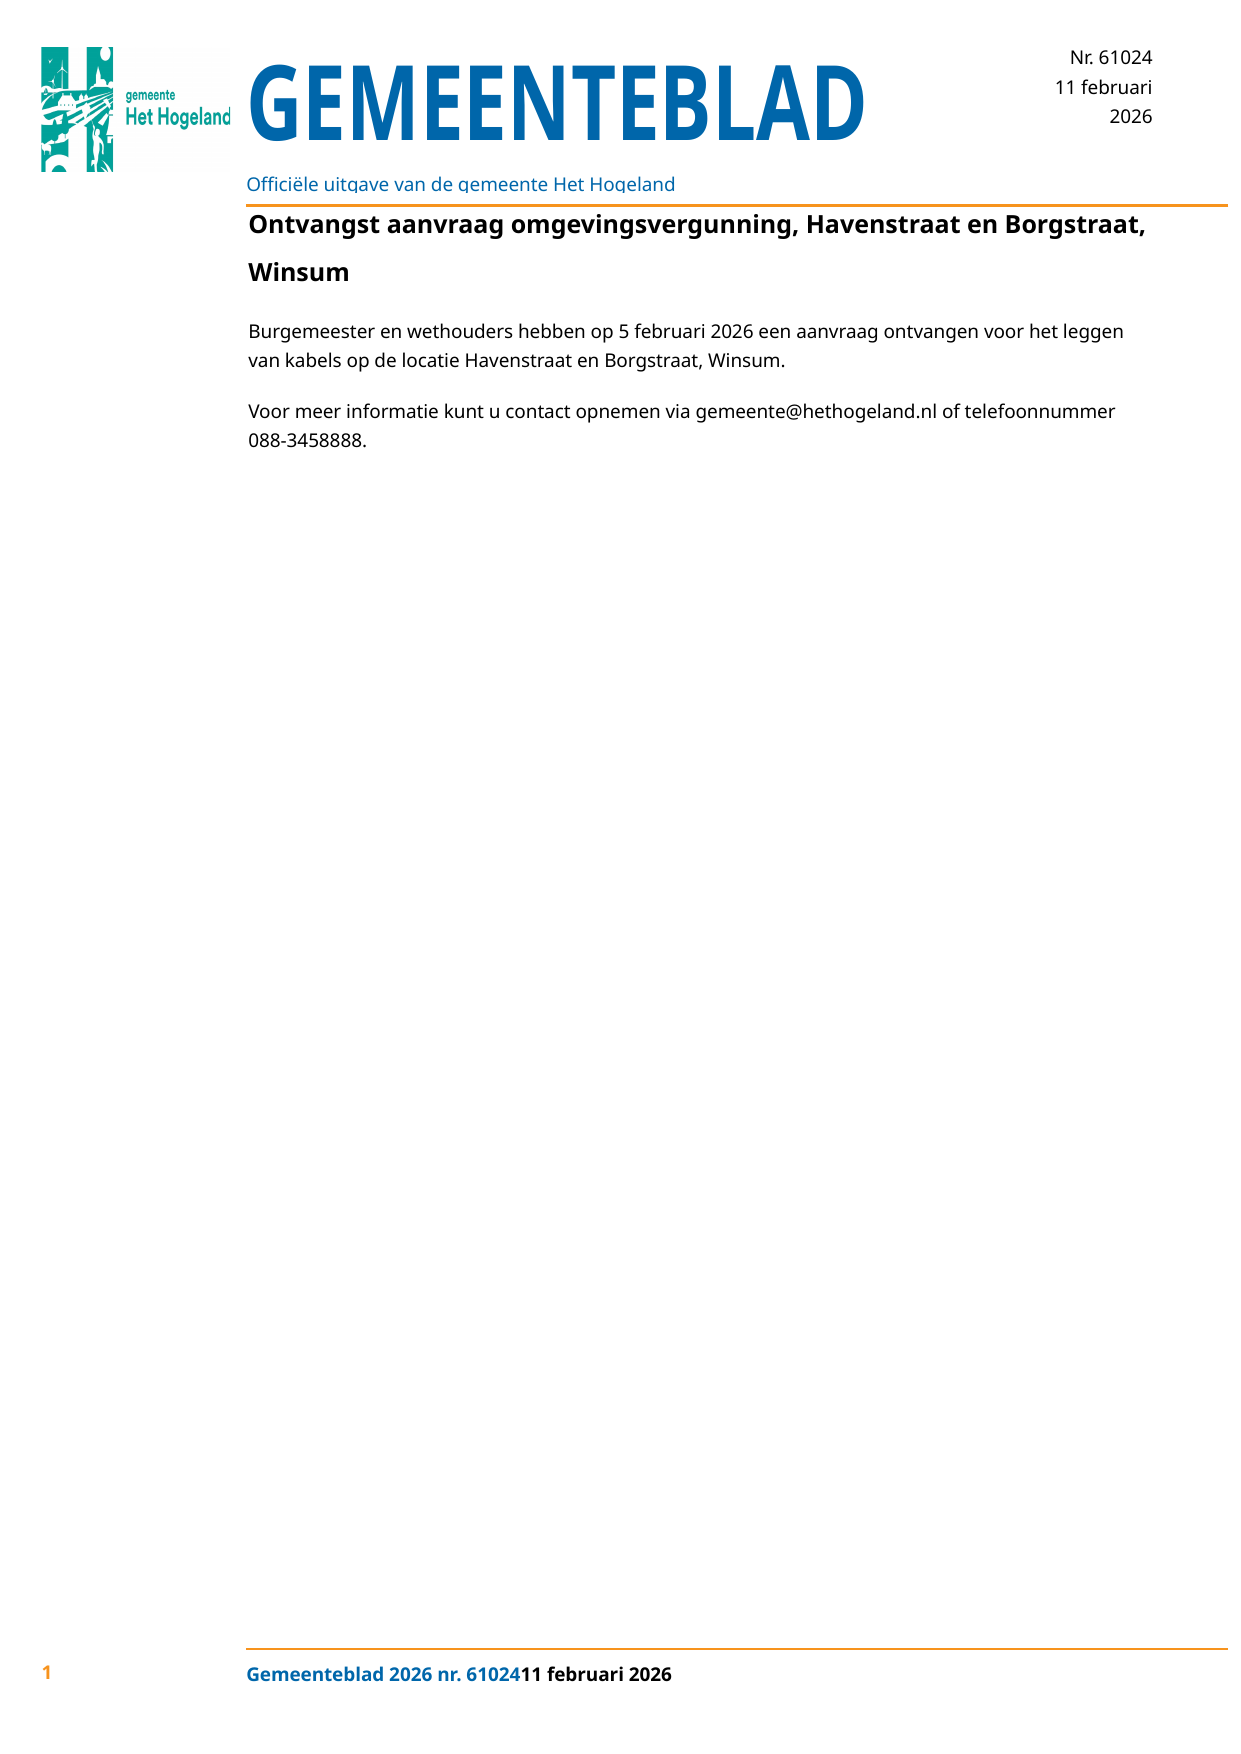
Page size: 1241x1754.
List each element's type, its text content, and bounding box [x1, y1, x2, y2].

text Ontvangst aanvraag omgevingsvergunning, Havenstraat en Borgstraat, Winsum [248, 207, 1152, 288]
text Voor meer informatie kunt u contact opnemen via gemeente@hethogeland.nl of telefoonnummer 088-3458888. [248, 398, 1152, 453]
text Burgemeester en wethouders hebben op 5 februari 2026 een aanvraag ontvangen voor het leggen van kabels op de locatie Havenstraat en Borgstraat, Winsum. [248, 318, 1152, 373]
picture [41, 47, 231, 172]
